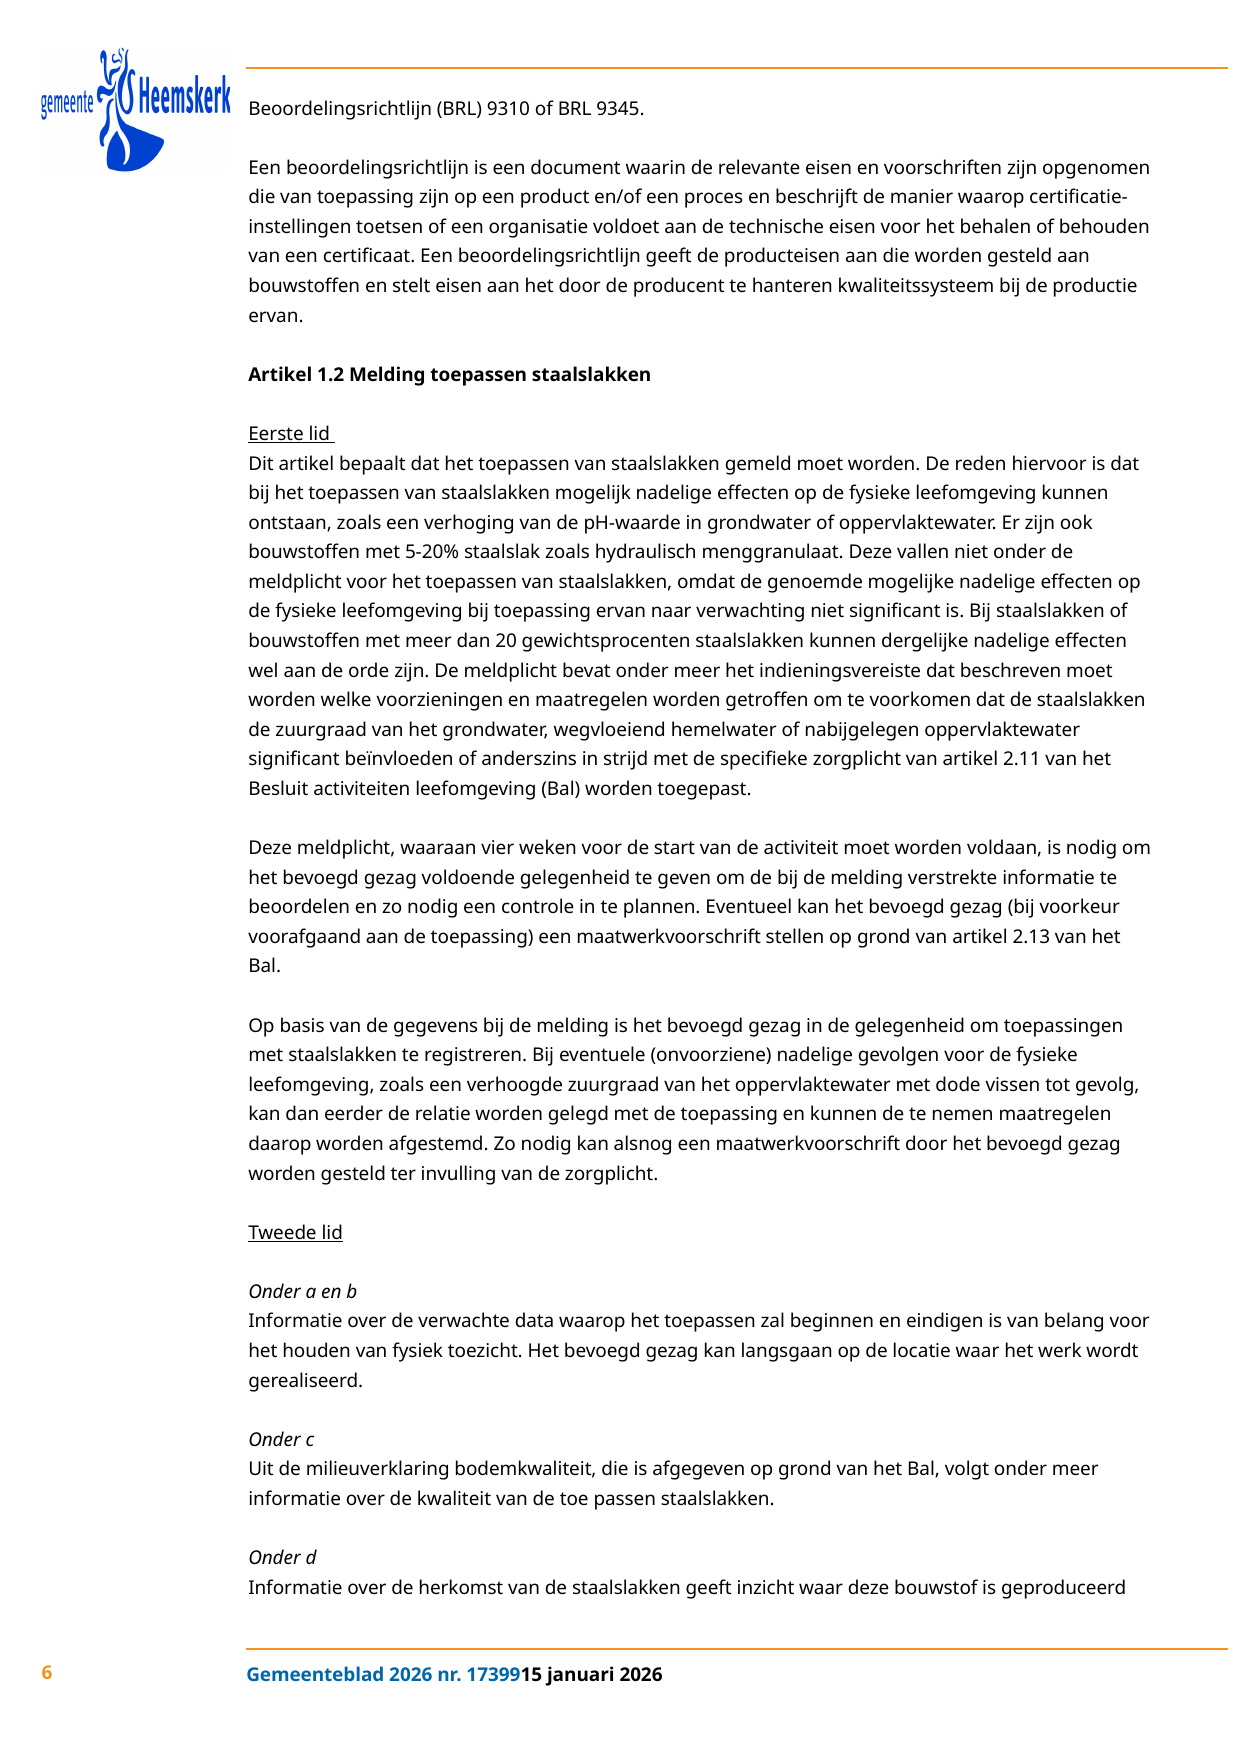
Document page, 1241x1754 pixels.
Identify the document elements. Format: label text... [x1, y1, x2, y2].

text Uit de milieuverklaring bodemkwaliteit, die is afgegeven op grond van het Bal, volgt onder meer informatie over de kwaliteit van de toe passen staalslakken. [248, 1456, 1152, 1511]
text Onder c [248, 1426, 1152, 1452]
text Informatie over de verwachte data waarop het toepassen zal beginnen en eindigen is van belang voor het houden van fysiek toezicht. Het bevoegd gezag kan langsgaan op de locatie waar het werk wordt gerealiseerd. [248, 1308, 1152, 1393]
picture [41, 47, 231, 172]
text Een beoordelingsrichtlijn is een document waarin de relevante eisen en voorschriften zijn opgenomen die van toepassing zijn op een product en/of een proces en beschrijft de manier waarop certificatie-instellingen toetsen of een organisatie voldoet aan de technische eisen voor het behalen of behouden van een certificaat. Een beoordelingsrichtlijn geeft de producteisen aan die worden gesteld aan bouwstoffen en stelt eisen aan het door de producent te hanteren kwaliteitssysteem bij de productie ervan. [248, 154, 1152, 328]
text Onder a en b [248, 1278, 1152, 1304]
text Tweede lid [248, 1219, 1152, 1245]
text Deze meldplicht, waaraan vier weken voor de start van de activiteit moet worden voldaan, is nodig om het bevoegd gezag voldoende gelegenheid te geven om de bij de melding verstrekte informatie te beoordelen en zo nodig een controle in te plannen. Eventueel kan het bevoegd gezag (bij voorkeur voorafgaand aan de toepassing) een maatwerkvoorschrift stellen op grond van artikel 2.13 van het Bal. [248, 834, 1152, 978]
text Onder d [248, 1544, 1152, 1570]
text Artikel 1.2 Melding toepassen staalslakken [248, 361, 1152, 387]
text Dit artikel bepaalt dat het toepassen van staalslakken gemeld moet worden. De reden hiervoor is dat bij het toepassen van staalslakken mogelijk nadelige effecten op de fysieke leefomgeving kunnen ontstaan, zoals een verhoging van de pH-waarde in grondwater of oppervlaktewater. Er zijn ook bouwstoffen met 5-20% staalslak zoals hydraulisch menggranulaat. Deze vallen niet onder de meldplicht voor het toepassen van staalslakken, omdat de genoemde mogelijke nadelige effecten op de fysieke leefomgeving bij toepassing ervan naar verwachting niet significant is. Bij staalslakken of bouwstoffen met meer dan 20 gewichtsprocenten staalslakken kunnen dergelijke nadelige effecten wel aan de orde zijn. De meldplicht bevat onder meer het indieningsvereiste dat beschreven moet worden welke voorzieningen en maatregelen worden getroffen om te voorkomen dat de staalslakken de zuurgraad van het grondwater, wegvloeiend hemelwater of nabijgelegen oppervlaktewater significant beïnvloeden of anderszins in strijd met de specifieke zorgplicht van artikel 2.11 van het Besluit activiteiten leefomgeving (Bal) worden toegepast. [248, 450, 1152, 801]
text Informatie over de herkomst van de staalslakken geeft inzicht waar deze bouwstof is geproduceerd [248, 1574, 1152, 1600]
text Eerste lid [248, 420, 1152, 446]
text Op basis van de gegevens bij de melding is het bevoegd gezag in de gelegenheid om toepassingen met staalslakken te registreren. Bij eventuele (onvoorziene) nadelige gevolgen voor de fysieke leefomgeving, zoals een verhoogde zuurgraad van het oppervlaktewater met dode vissen tot gevolg, kan dan eerder de relatie worden gelegd met de toepassing en kunnen de te nemen maatregelen daarop worden afgestemd. Zo nodig kan alsnog een maatwerkvoorschrift door het bevoegd gezag worden gesteld ter invulling van de zorgplicht. [248, 1012, 1152, 1186]
text Beoordelingsrichtlijn (BRL) 9310 of BRL 9345. [248, 95, 1152, 121]
